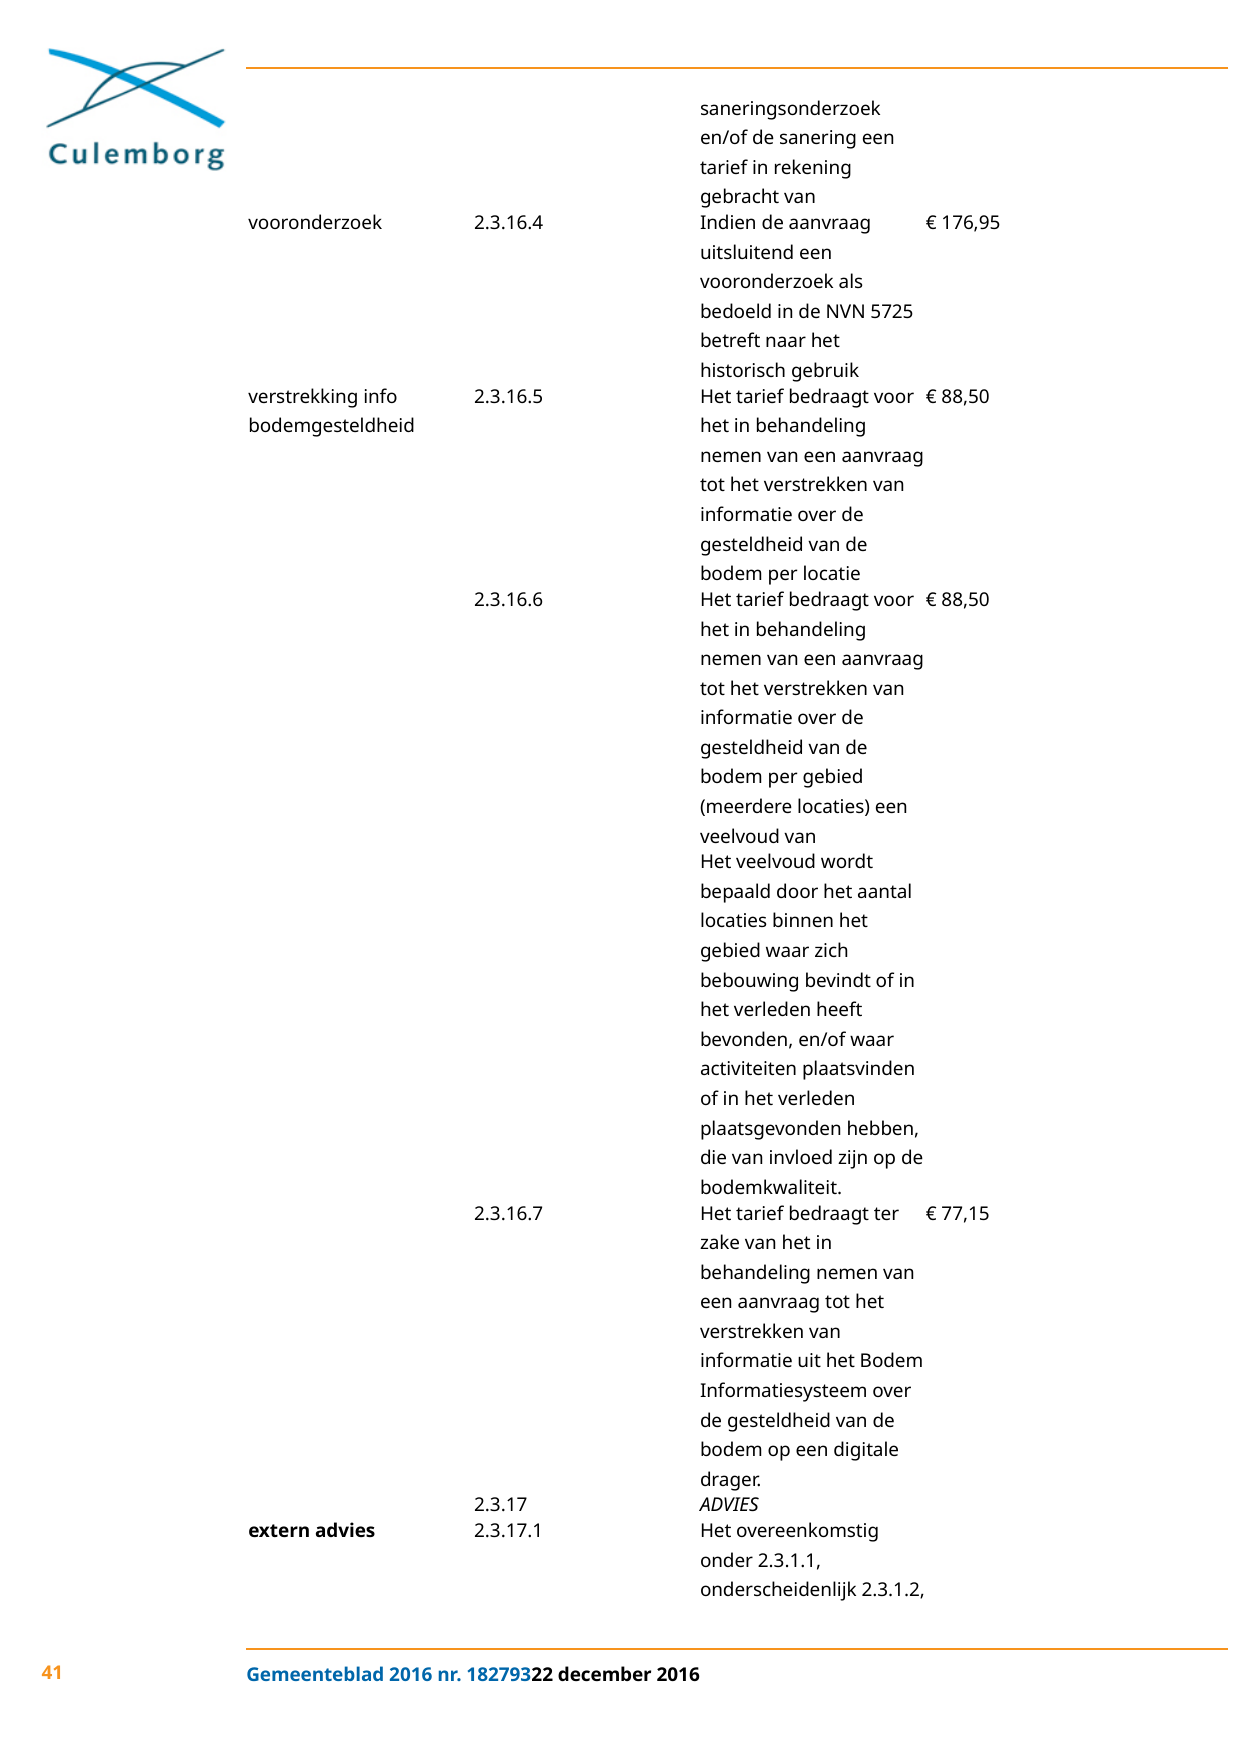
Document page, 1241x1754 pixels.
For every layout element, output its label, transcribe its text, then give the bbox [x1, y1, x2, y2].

table_cell verstrekking info bodemgesteldheid [248, 383, 474, 586]
table_cell Het veelvoud wordt bepaald door het aantal locaties binnen het gebied waar zich bebouwing bevindt of in het verleden heeft bevonden, en/of waar activiteiten plaatsvinden of in het verleden plaatsgevonden hebben, die van invloed zijn op de bodemkwaliteit. [700, 849, 926, 1200]
table_cell Indien de aanvraag uitsluitend een vooronderzoek als bedoeld in de NVN 5725 betreft naar het historisch gebruik [700, 209, 926, 383]
picture [41, 47, 231, 172]
table_cell [248, 1200, 474, 1492]
table_cell Het tarief bedraagt ter zake van het in behandeling nemen van een aanvraag tot het verstrekken van informatie uit het Bodem Informatiesysteem over de gesteldheid van de bodem op een digitale drager. [700, 1200, 926, 1492]
table_cell 2.3.16.4 [474, 209, 700, 383]
table_cell € 88,50 [926, 383, 1152, 586]
table_cell [474, 95, 700, 209]
table_cell [926, 1518, 1152, 1602]
table_cell saneringsonderzoek en/of de sanering een tarief in rekening gebracht van [700, 95, 926, 209]
table_cell [248, 1492, 474, 1517]
table_cell [248, 849, 474, 1200]
table_cell € 88,50 [926, 586, 1152, 848]
table_cell [474, 849, 700, 1200]
table_cell vooronderzoek [248, 209, 474, 383]
table_cell [248, 95, 474, 209]
table_cell 2.3.17 [474, 1492, 700, 1517]
table_cell Het overeenkomstig onder 2.3.1.1, onderscheidenlijk 2.3.1.2, [700, 1518, 926, 1602]
table_cell [926, 1492, 1152, 1517]
table_cell [248, 586, 474, 848]
table_cell 2.3.16.5 [474, 383, 700, 586]
table_cell 2.3.16.7 [474, 1200, 700, 1492]
table_cell € 176,95 [926, 209, 1152, 383]
table_cell € 77,15 [926, 1200, 1152, 1492]
table_cell [926, 849, 1152, 1200]
table_cell extern advies [248, 1518, 474, 1602]
table_cell Het tarief bedraagt voor het in behandeling nemen van een aanvraag tot het verstrekken van informatie over de gesteldheid van de bodem per gebied (meerdere locaties) een veelvoud van [700, 586, 926, 848]
table_cell ADVIES [700, 1492, 926, 1517]
table_cell 2.3.17.1 [474, 1518, 700, 1602]
table_cell Het tarief bedraagt voor het in behandeling nemen van een aanvraag tot het verstrekken van informatie over de gesteldheid van de bodem per locatie [700, 383, 926, 586]
table_cell 2.3.16.6 [474, 586, 700, 848]
table_cell [926, 95, 1152, 209]
